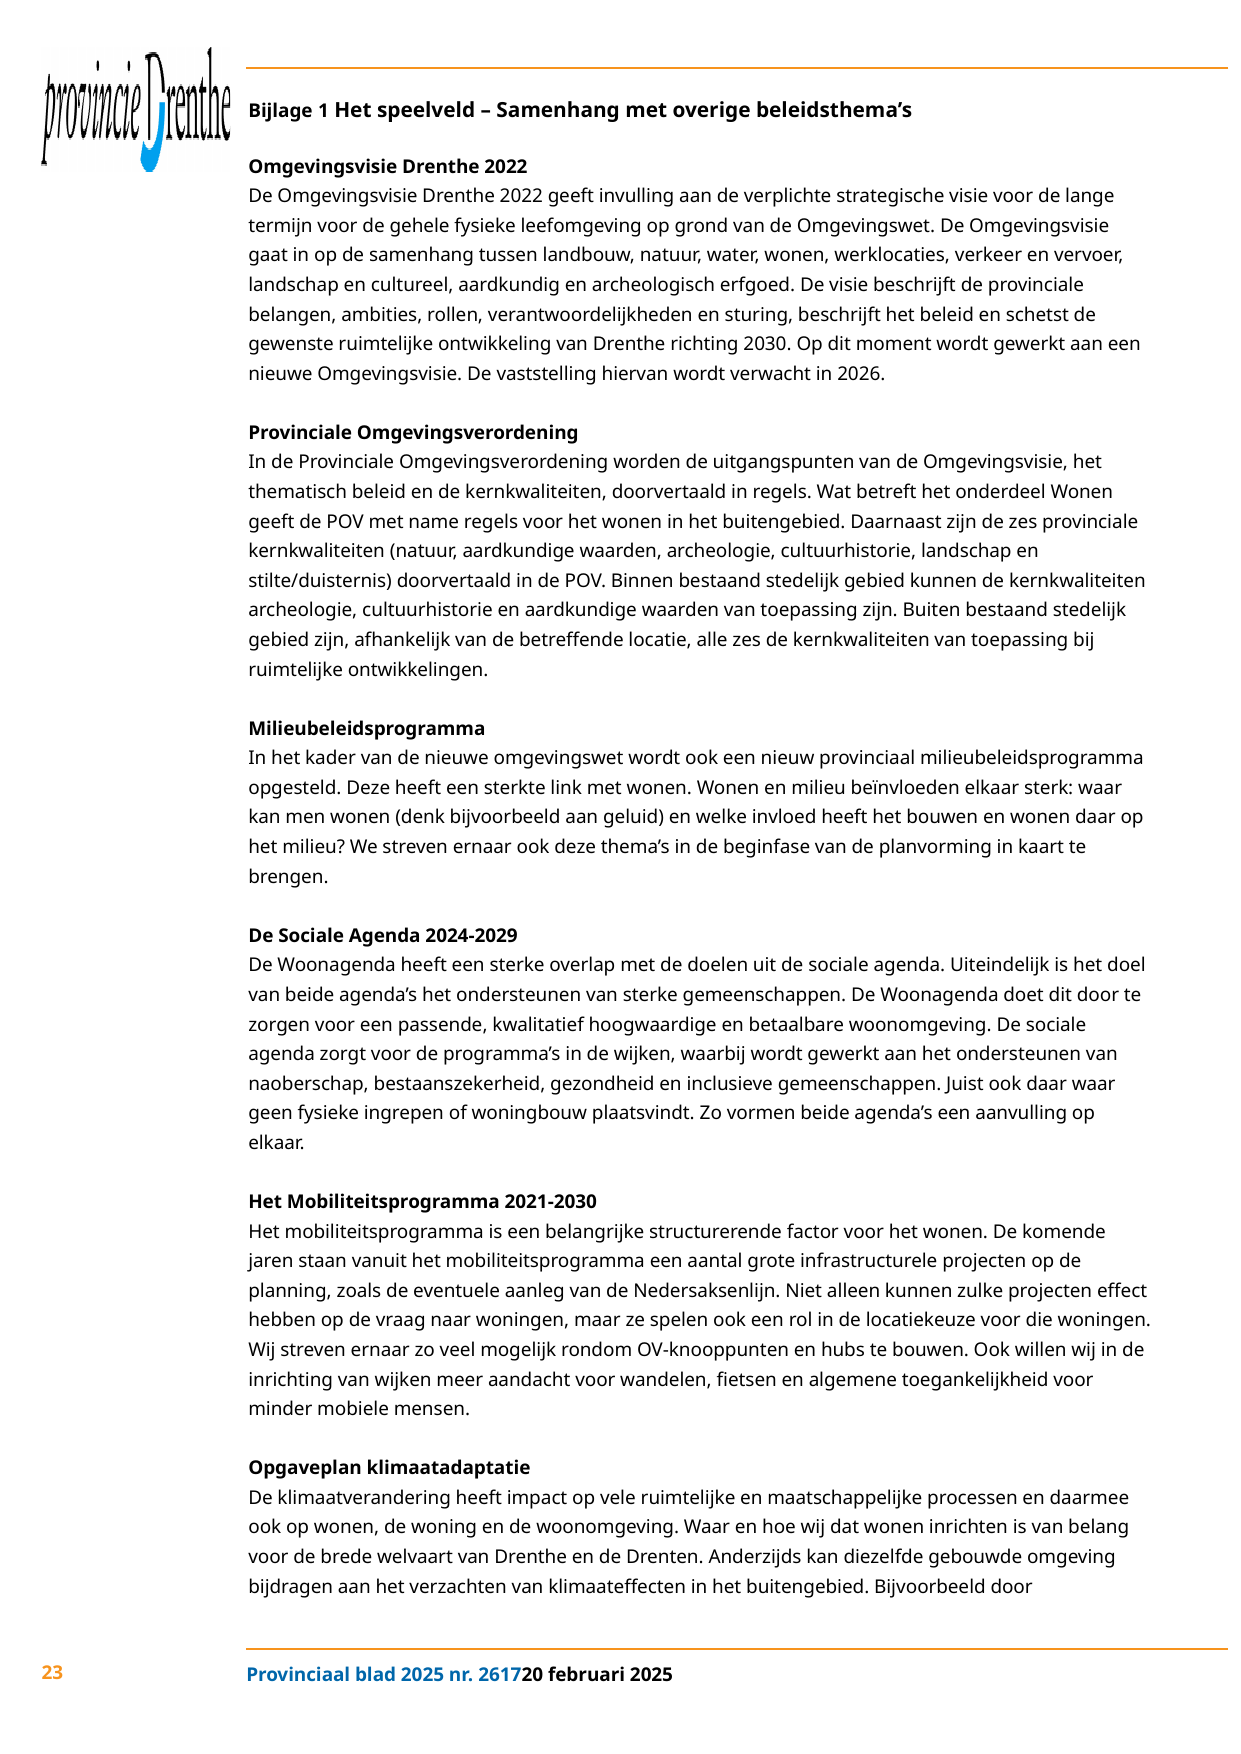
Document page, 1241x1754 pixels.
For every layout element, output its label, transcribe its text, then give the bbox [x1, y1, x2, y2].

text De klimaatverandering heeft impact op vele ruimtelijke en maatschappelijke processen en daarmee ook op wonen, de woning en de woonomgeving. Waar en hoe wij dat wonen inrichten is van belang voor de brede welvaart van Drenthe en de Drenten. Anderzijds kan diezelfde gebouwde omgeving bijdragen aan het verzachten van klimaateffecten in het buitengebied. Bijvoorbeeld door [248, 1484, 1152, 1599]
text De Omgevingsvisie Drenthe 2022 geeft invulling aan de verplichte strategische visie voor de lange termijn voor de gehele fysieke leefomgeving op grond van de Omgevingswet. De Omgevingsvisie gaat in op de samenhang tussen landbouw, natuur, water, wonen, werklocaties, verkeer en vervoer, landschap en cultureel, aardkundig en archeologisch erfgoed. De visie beschrijft de provinciale belangen, ambities, rollen, verantwoordelijkheden en sturing, beschrijft het beleid en schetst de gewenste ruimtelijke ontwikkeling van Drenthe richting 2030. Op dit moment wordt gewerkt aan een nieuwe Omgevingsvisie. De vaststelling hiervan wordt verwacht in 2026. [248, 182, 1152, 386]
text Het mobiliteitsprogramma is een belangrijke structurerende factor voor het wonen. De komende jaren staan vanuit het mobiliteitsprogramma een aantal grote infrastructurele projecten op de planning, zoals de eventuele aanleg van de Nedersaksenlijn. Niet alleen kunnen zulke projecten effect hebben op de vraag naar woningen, maar ze spelen ook een rol in de locatiekeuze voor die woningen. Wij streven ernaar zo veel mogelijk rondom OV-knooppunten en hubs te bouwen. Ook willen wij in de inrichting van wijken meer aandacht voor wandelen, fietsen en algemene toegankelijkheid voor minder mobiele mensen. [248, 1218, 1152, 1421]
text De Sociale Agenda 2024-2029 [248, 922, 1152, 948]
text Provinciale Omgevingsverordening [248, 419, 1152, 445]
text Opgaveplan klimaatadaptatie [248, 1454, 1152, 1480]
text Omgevingsvisie Drenthe 2022 [248, 153, 1152, 179]
text Het Mobiliteitsprogramma 2021-2030 [248, 1188, 1152, 1214]
text Bijlage 1 Het speelveld – Samenhang met overige beleidsthema’s [248, 95, 1152, 123]
text In het kader van de nieuwe omgevingswet wordt ook een nieuw provinciaal milieubeleidsprogramma opgesteld. Deze heeft een sterkte link met wonen. Wonen en milieu beïnvloeden elkaar sterk: waar kan men wonen (denk bijvoorbeeld aan geluid) en welke invloed heeft het bouwen en wonen daar op het milieu? We streven ernaar ook deze thema’s in de beginfase van de planvorming in kaart te brengen. [248, 744, 1152, 889]
picture [41, 47, 231, 172]
text In de Provinciale Omgevingsverordening worden de uitgangspunten van de Omgevingsvisie, het thematisch beleid en de kernkwaliteiten, doorvertaald in regels. Wat betreft het onderdeel Wonen geeft de POV met name regels voor het wonen in het buitengebied. Daarnaast zijn de zes provinciale kernkwaliteiten (natuur, aardkundige waarden, archeologie, cultuurhistorie, landschap en stilte/duisternis) doorvertaald in de POV. Binnen bestaand stedelijk gebied kunnen de kernkwaliteiten archeologie, cultuurhistorie en aardkundige waarden van toepassing zijn. Buiten bestaand stedelijk gebied zijn, afhankelijk van de betreffende locatie, alle zes de kernkwaliteiten van toepassing bij ruimtelijke ontwikkelingen. [248, 449, 1152, 682]
text Milieubeleidsprogramma [248, 715, 1152, 741]
text De Woonagenda heeft een sterke overlap met de doelen uit de sociale agenda. Uiteindelijk is het doel van beide agenda’s het ondersteunen van sterke gemeenschappen. De Woonagenda doet dit door te zorgen voor een passende, kwalitatief hoogwaardige en betaalbare woonomgeving. De sociale agenda zorgt voor de programma’s in de wijken, waarbij wordt gewerkt aan het ondersteunen van naoberschap, bestaanszekerheid, gezondheid en inclusieve gemeenschappen. Juist ook daar waar geen fysieke ingrepen of woningbouw plaatsvindt. Zo vormen beide agenda’s een aanvulling op elkaar. [248, 952, 1152, 1155]
